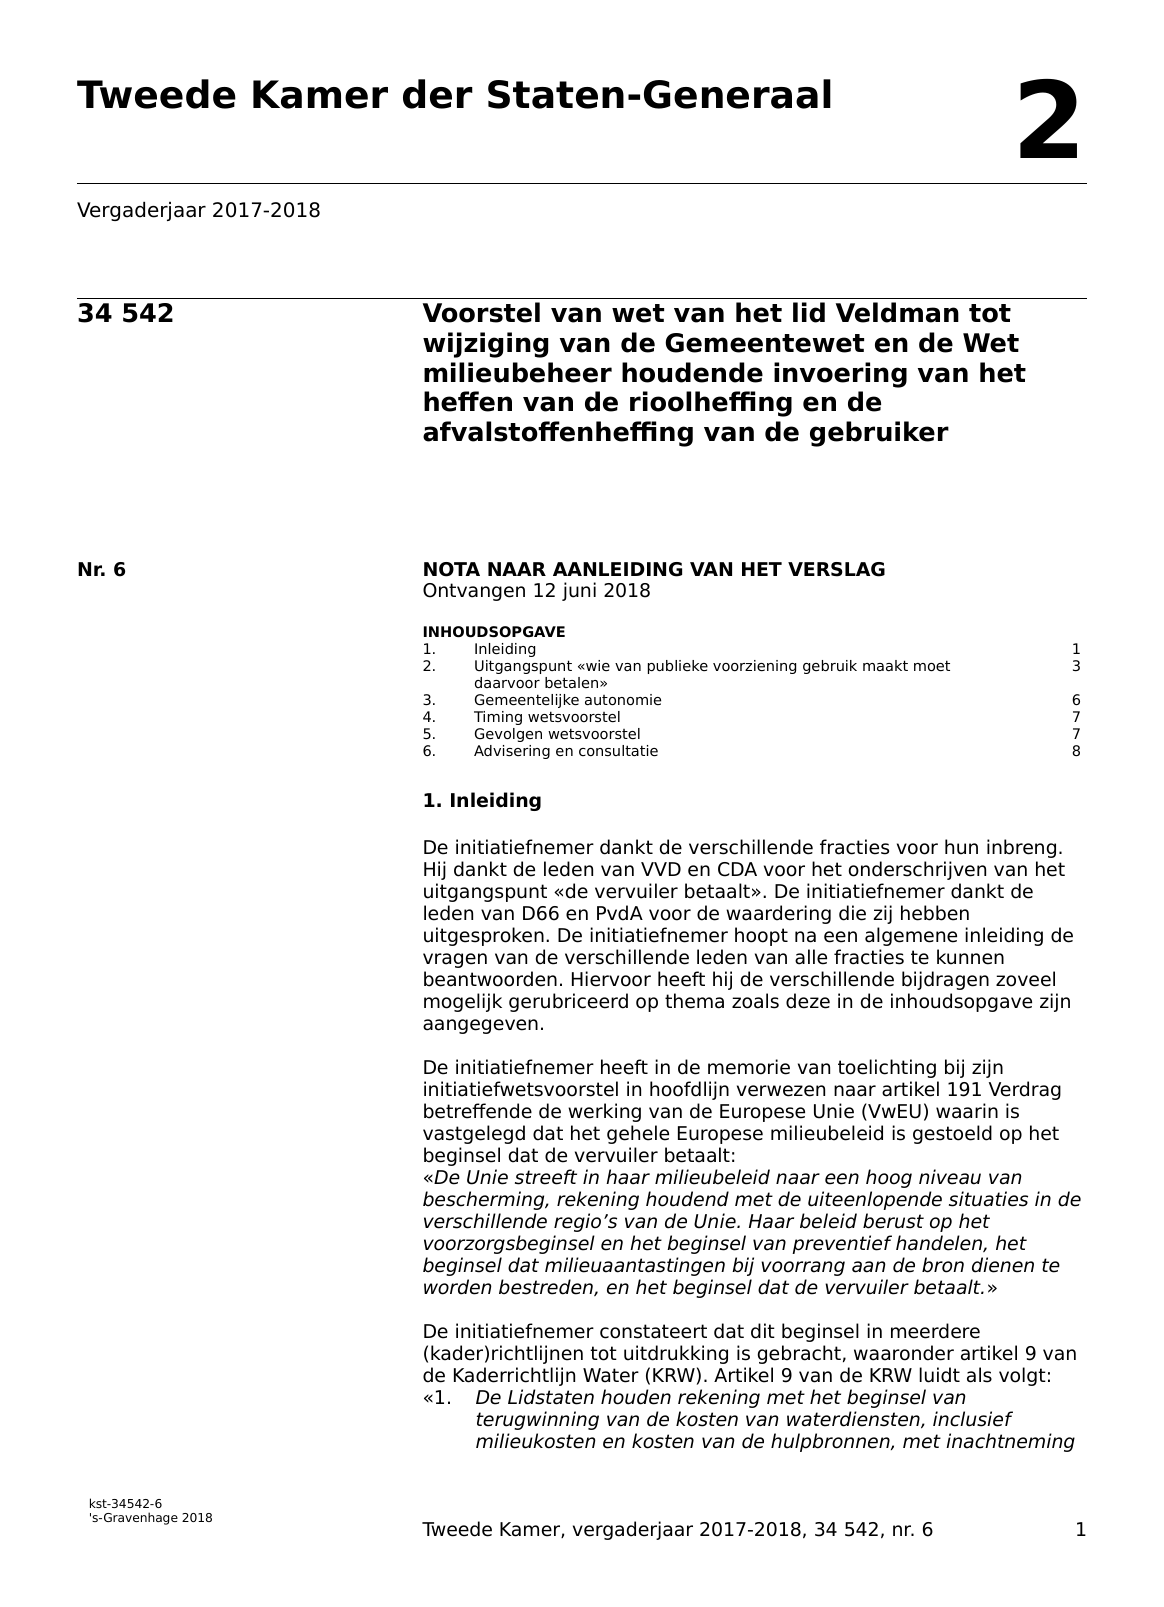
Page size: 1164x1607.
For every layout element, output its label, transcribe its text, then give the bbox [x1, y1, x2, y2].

table_cell 6 [1023, 692, 1087, 709]
text De initiatiefnemer dankt de verschillende fracties voor hun inbreng. Hij dankt de leden van VVD en CDA voor het onderschrijven van het uitgangspunt «de vervuiler betaalt». De initiatiefnemer dankt de leden van D66 en PvdA voor de waardering die zij hebben uitgesproken. De initiatiefnemer hoopt na een algemene inleiding de vragen van de verschillende leden van alle fracties te kunnen beantwoorden. Hiervoor heeft hij de verschillende bijdragen zoveel mogelijk gerubriceerd op thema zoals deze in de inhoudsopgave zijn aangegeven. [422, 837, 1087, 1035]
table_cell 4. [422, 709, 468, 726]
table_cell 3. [422, 692, 468, 709]
text De initiatiefnemer heeft in de memorie van toelichting bij zijn initiatiefwetsvoorstel in hoofdlijn verwezen naar artikel 191 Verdrag betreffende de werking van de Europese Unie (VwEU) waarin is vastgelegd dat het gehele Europese milieubeleid is gestoeld op het beginsel dat de vervuiler betaalt: [422, 1057, 1087, 1167]
text Ontvangen 12 juni 2018 [422, 580, 1087, 602]
table_cell Gevolgen wetsvoorstel [468, 726, 1023, 743]
text «De Unie streeft in haar milieubeleid naar een hoog niveau van bescherming, rekening houdend met de uiteenlopende situaties in de verschillende regio’s van de Unie. Haar beleid berust op het voorzorgsbeginsel en het beginsel van preventief handelen, het beginsel dat milieuaantastingen bij voorrang aan de bron dienen te worden bestreden, en het beginsel dat de vervuiler betaalt.» [422, 1167, 1087, 1299]
table_header INHOUDSOPGAVE [422, 624, 1023, 641]
table_cell Vergaderjaar 2017-2018 [77, 184, 1087, 298]
table_cell Gemeentelijke autonomie [468, 692, 1023, 709]
table_cell Advisering en consultatie [468, 743, 1023, 760]
table_cell 3 [1023, 658, 1087, 692]
table_cell 5. [422, 726, 468, 743]
table_cell 7 [1023, 726, 1087, 743]
table_cell 6. [422, 743, 468, 760]
table_header Tweede Kamer der Staten-Generaal [77, 59, 886, 183]
text 's-Gravenhage 2018 [88, 1511, 323, 1525]
table_cell 1. [422, 641, 468, 658]
table_cell Timing wetsvoorstel [468, 709, 1023, 726]
table_cell 1 [1023, 641, 1087, 658]
table_cell Inleiding [468, 641, 1023, 658]
subtitle 1. Inleiding [422, 790, 1087, 812]
table_cell 7 [1023, 709, 1087, 726]
table_cell Uitgangspunt «wie van publieke voorziening gebruik maakt moet daarvoor betalen» [468, 658, 1023, 692]
text kst-34542-6 [88, 1497, 323, 1511]
text De initiatiefnemer constateert dat dit beginsel in meerdere (kader)richtlijnen tot uitdrukking is gebracht, waaronder artikel 9 van de Kaderrichtlijn Water (KRW). Artikel 9 van de KRW luidt als volgt: [422, 1321, 1087, 1387]
table_header 2 [886, 59, 1087, 183]
subtitle Nr. 6 NOTA NAAR AANLEIDING VAN HET VERSLAG [77, 558, 1087, 580]
table_cell 8 [1023, 743, 1087, 760]
table_cell 2. [422, 658, 468, 692]
text «1. De Lidstaten houden rekening met het beginsel van terugwinning van de kosten van waterdiensten, inclusief milieukosten en kosten van de hulpbronnen, met inachtneming [422, 1387, 1087, 1453]
subtitle 34 542 Voorstel van wet van het lid Veldman tot wijziging van de Gemeentewet en de Wet milieubeheer houdende invoering van het heffen van de rioolheffing en de afvalstoffenheffing van de gebruiker [77, 299, 1087, 447]
table_header [1023, 624, 1087, 641]
